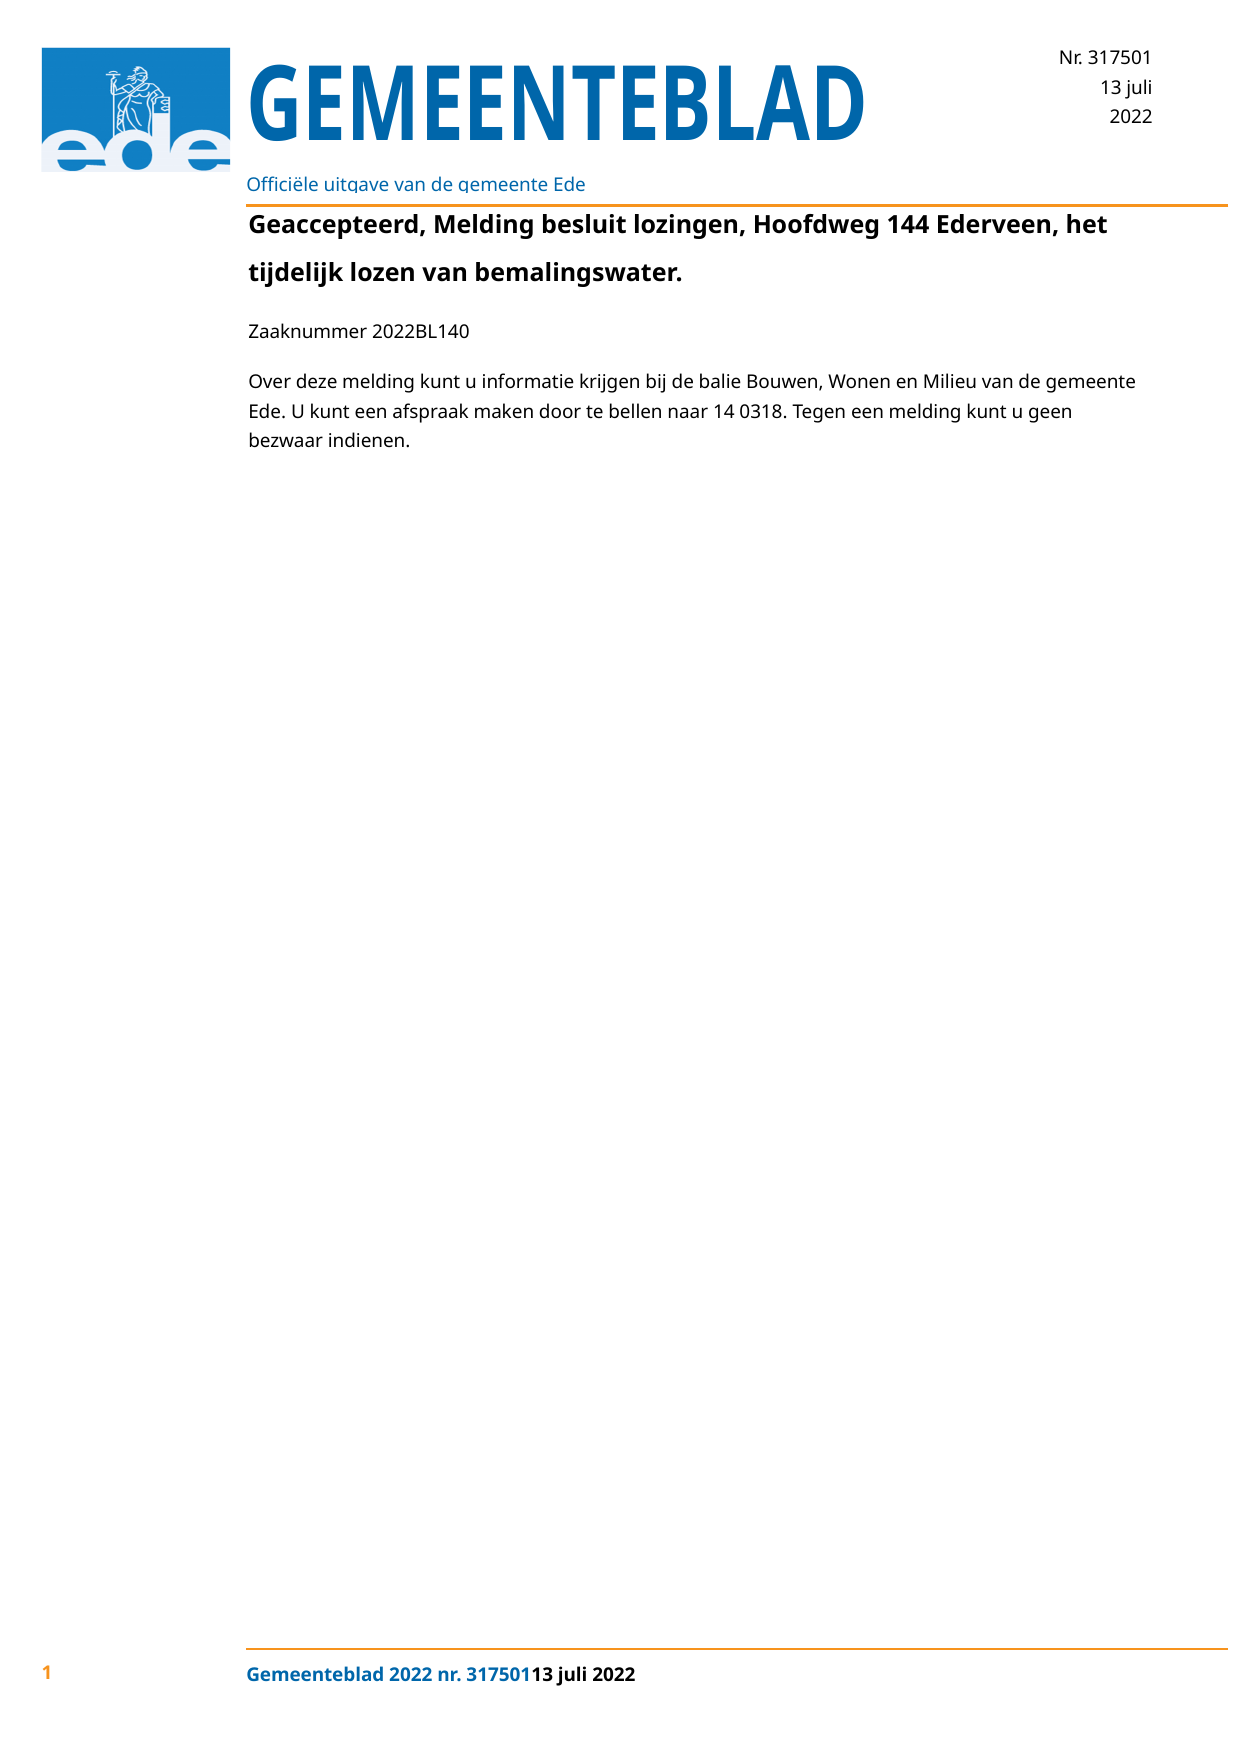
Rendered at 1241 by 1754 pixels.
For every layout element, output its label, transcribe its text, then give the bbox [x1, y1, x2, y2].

text Geaccepteerd, Melding besluit lozingen, Hoofdweg 144 Ederveen, het tijdelijk lozen van bemalingswater. [248, 207, 1152, 288]
text Zaaknummer 2022BL140 [248, 318, 1152, 344]
picture [41, 47, 231, 172]
text Over deze melding kunt u informatie krijgen bij de balie Bouwen, Wonen en Milieu van de gemeente Ede. U kunt een afspraak maken door te bellen naar 14 0318. Tegen een melding kunt u geen bezwaar indienen. [248, 368, 1152, 453]
